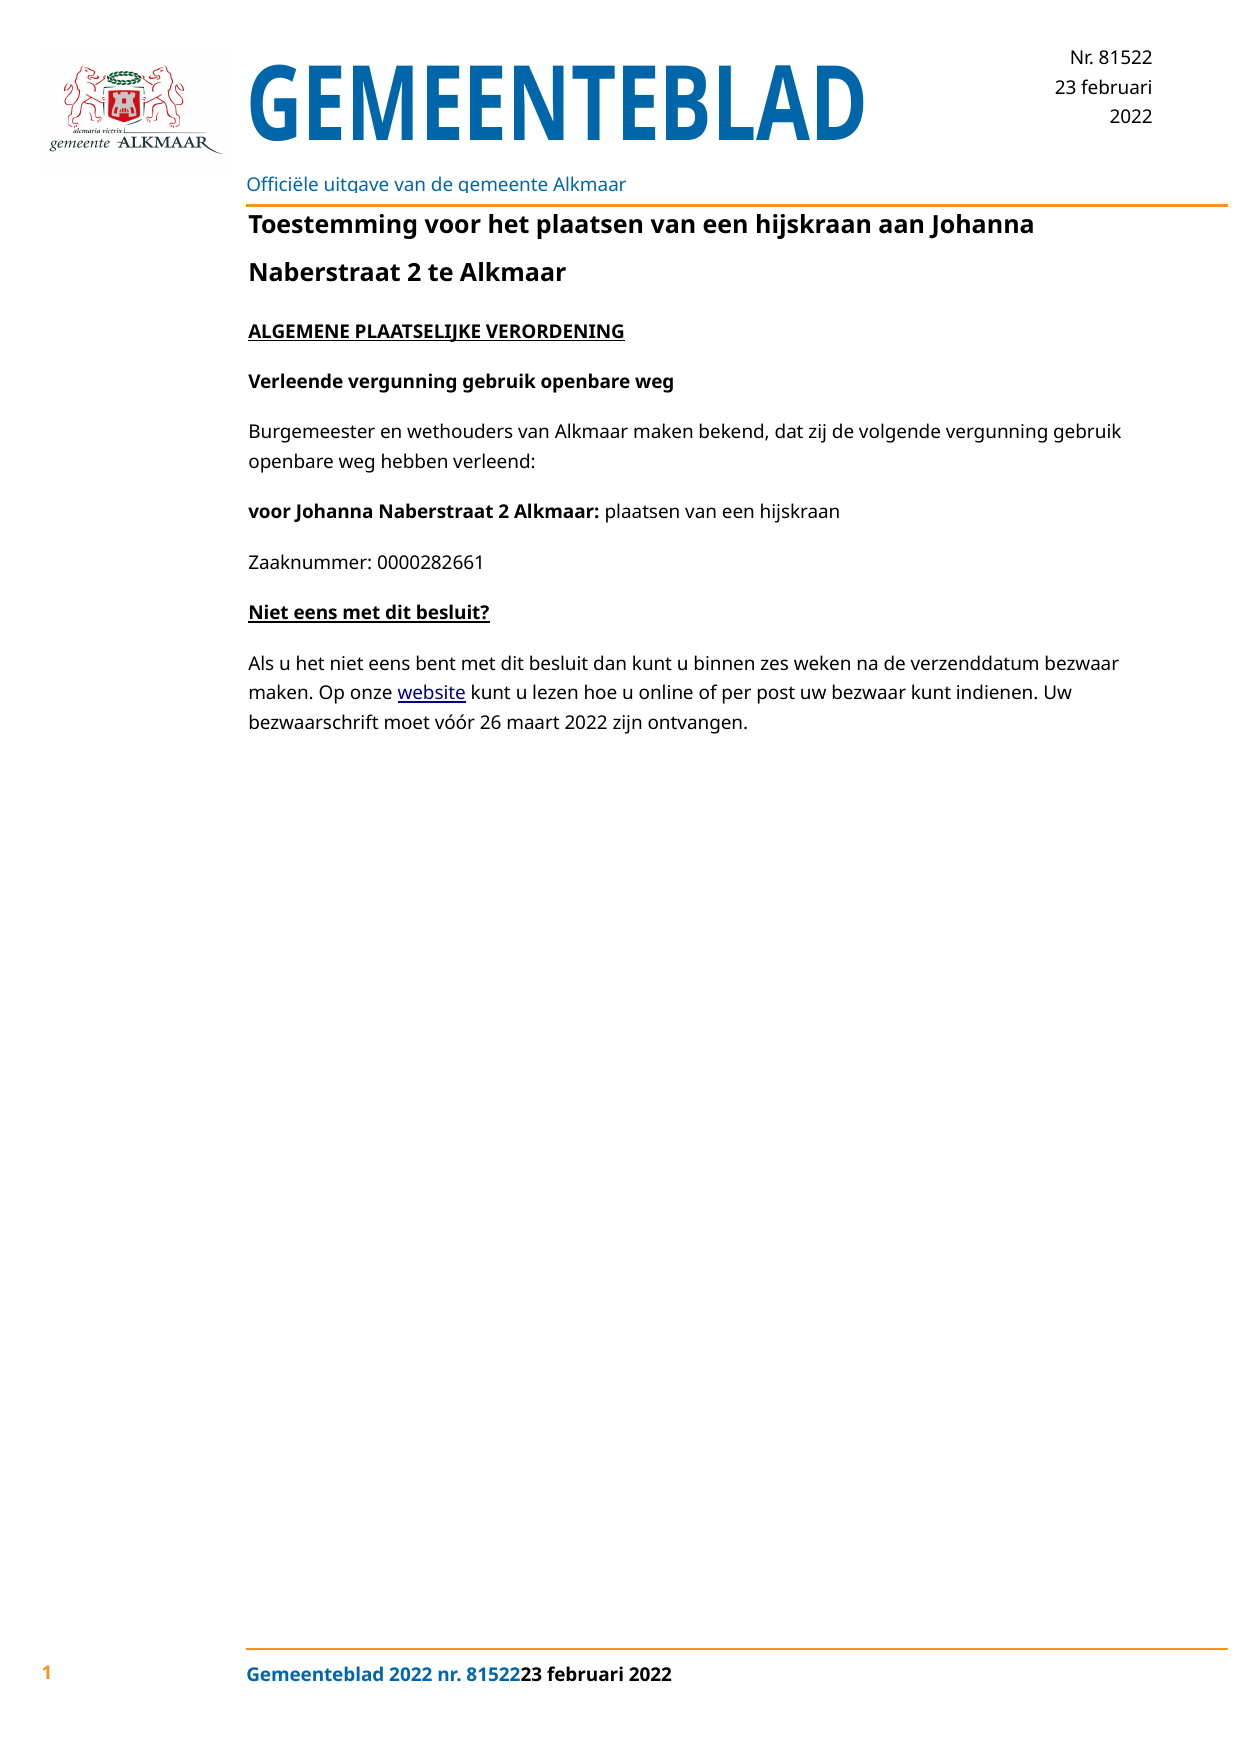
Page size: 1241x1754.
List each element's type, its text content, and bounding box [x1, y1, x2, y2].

text Toestemming voor het plaatsen van een hijskraan aan Johanna Naberstraat 2 te Alkmaar [248, 207, 1152, 288]
text voor Johanna Naberstraat 2 Alkmaar: plaatsen van een hijskraan [248, 499, 1152, 524]
text Verleende vergunning gebruik openbare weg [248, 368, 1152, 394]
picture [41, 47, 231, 172]
text Zaaknummer: 0000282661 [248, 549, 1152, 575]
text ALGEMENE PLAATSELIJKE VERORDENING [248, 318, 1152, 344]
text Als u het niet eens bent met dit besluit dan kunt u binnen zes weken na de verzenddatum bezwaar maken. Op onze website kunt u lezen hoe u online of per post uw bezwaar kunt indienen. Uw bezwaarschrift moet vóór 26 maart 2022 zijn ontvangen. [248, 650, 1152, 735]
text Burgemeester en wethouders van Alkmaar maken bekend, dat zij de volgende vergunning gebruik openbare weg hebben verleend: [248, 419, 1152, 474]
text Niet eens met dit besluit? [248, 599, 1152, 625]
